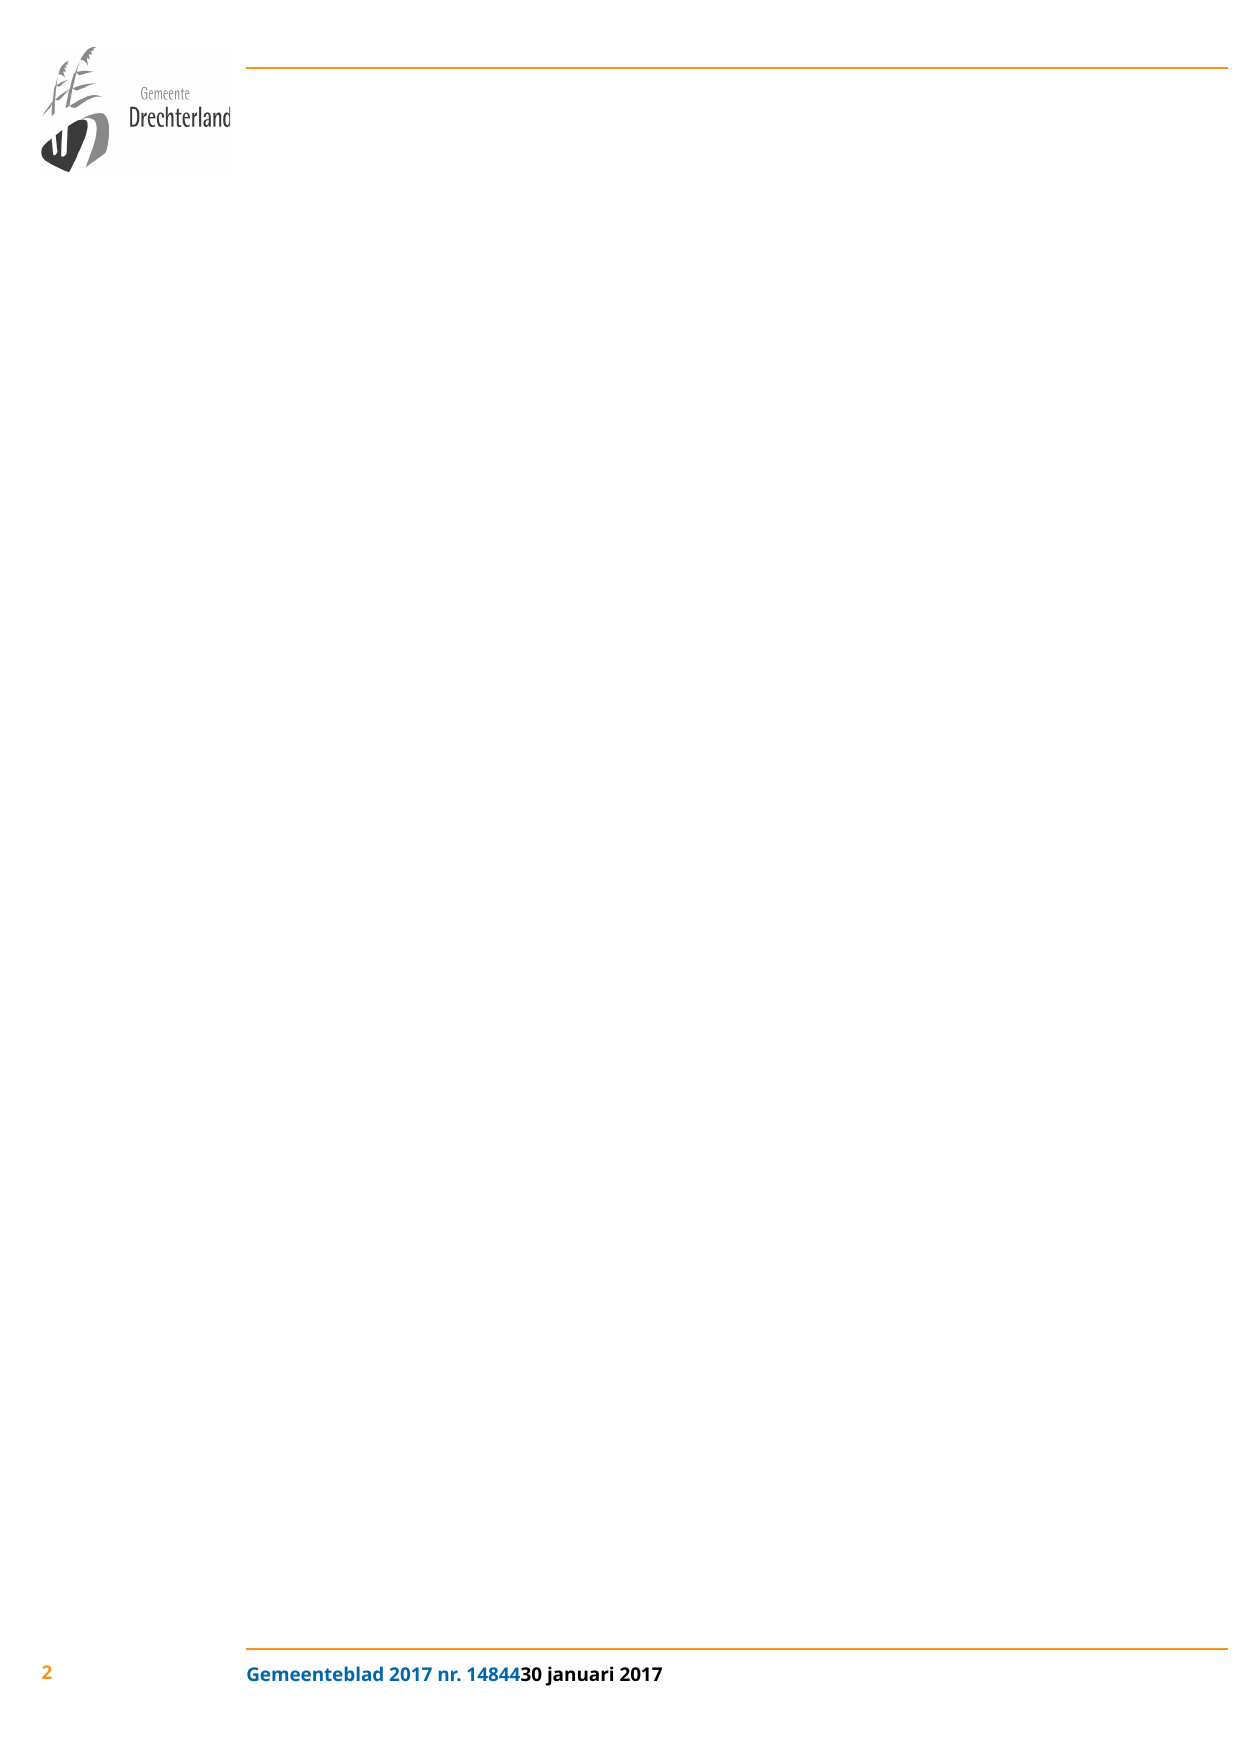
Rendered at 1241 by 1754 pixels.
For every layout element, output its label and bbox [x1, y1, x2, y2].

picture [41, 47, 231, 172]
